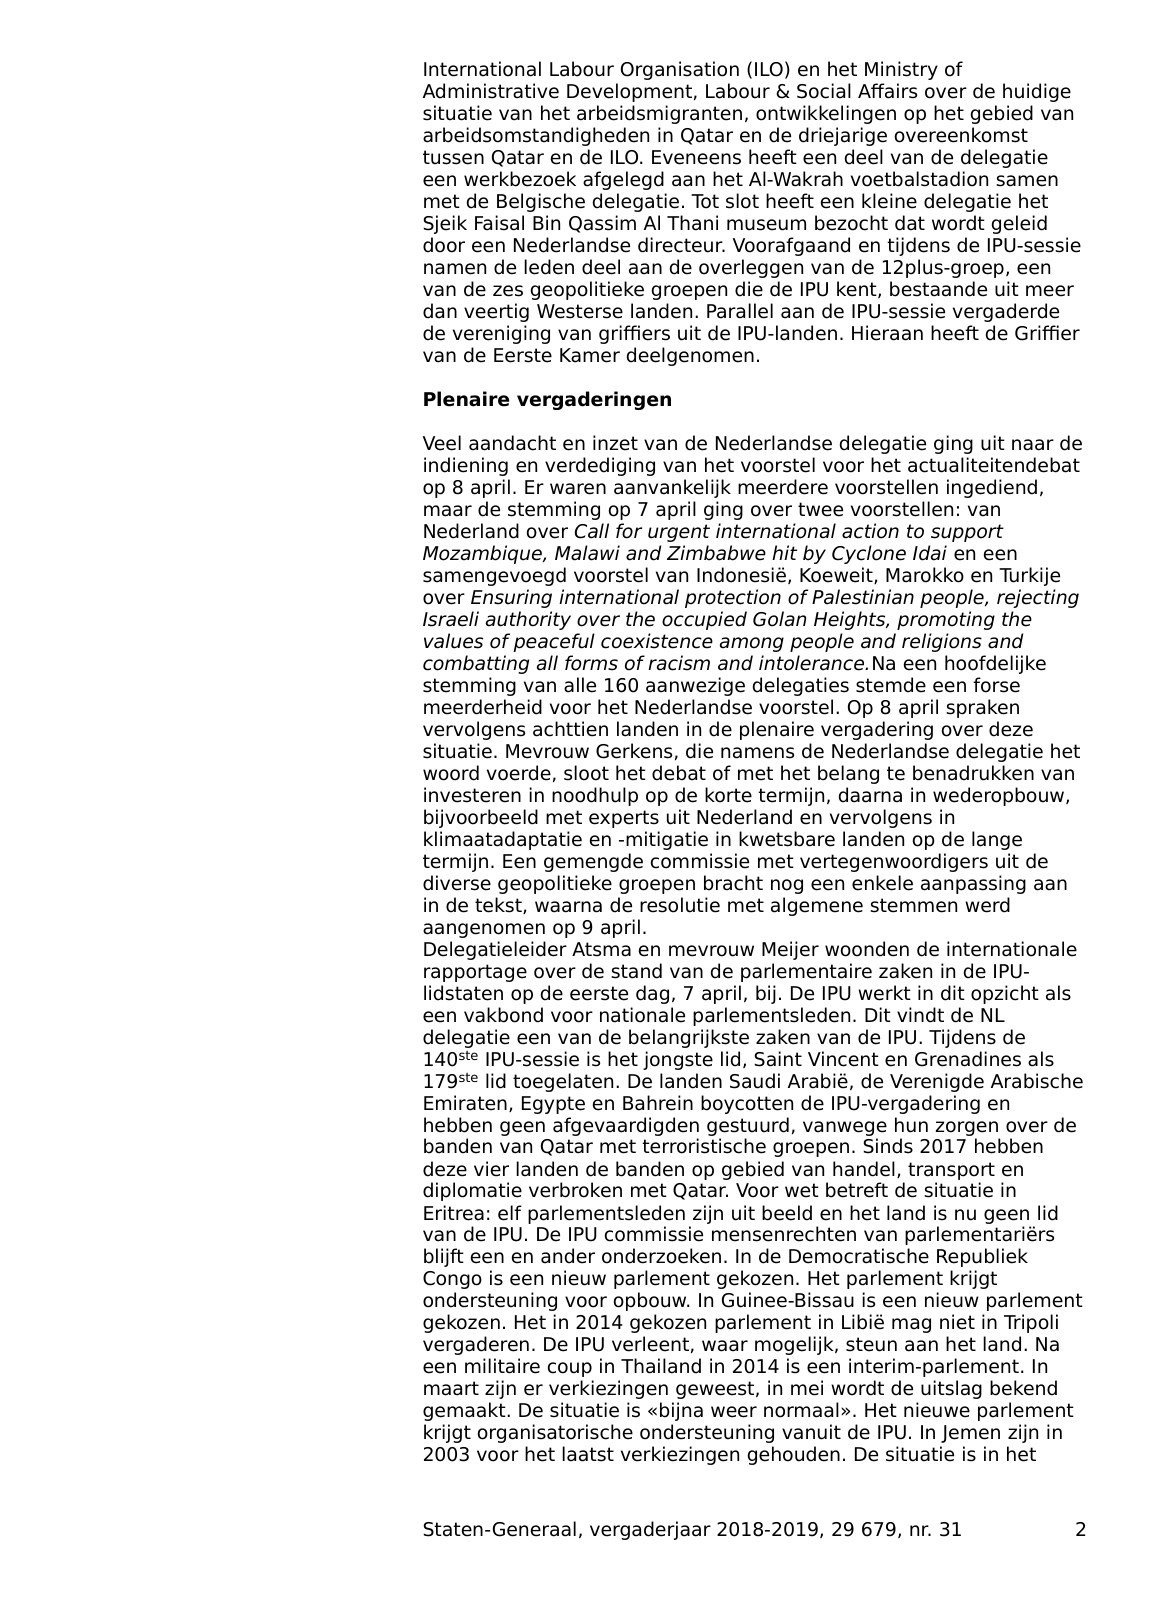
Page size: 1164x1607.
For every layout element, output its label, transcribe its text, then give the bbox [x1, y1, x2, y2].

text International Labour Organisation (ILO) en het Ministry of Administrative Development, Labour & Social Affairs over de huidige situatie van het arbeidsmigranten, ontwikkelingen op het gebied van arbeidsomstandigheden in Qatar en de driejarige overeenkomst tussen Qatar en de ILO. Eveneens heeft een deel van de delegatie een werkbezoek afgelegd aan het Al-Wakrah voetbalstadion samen met de Belgische delegatie. Tot slot heeft een kleine delegatie het Sjeik Faisal Bin Qassim Al Thani museum bezocht dat wordt geleid door een Nederlandse directeur. Voorafgaand en tijdens de IPU-sessie namen de leden deel aan de overleggen van de 12plus-groep, een van de zes geopolitieke groepen die de IPU kent, bestaande uit meer dan veertig Westerse landen. Parallel aan de IPU-sessie vergaderde de vereniging van griffiers uit de IPU-landen. Hieraan heeft de Griffier van de Eerste Kamer deelgenomen. [422, 59, 1087, 367]
text Veel aandacht en inzet van de Nederlandse delegatie ging uit naar de indiening en verdediging van het voorstel voor het actualiteitendebat op 8 april. Er waren aanvankelijk meerdere voorstellen ingediend, maar de stemming op 7 april ging over twee voorstellen: van Nederland over Call for urgent international action to support Mozambique, Malawi and Zimbabwe hit by Cyclone Idai en een samengevoegd voorstel van Indonesië, Koeweit, Marokko en Turkije over Ensuring international protection of Palestinian people, rejecting Israeli authority over the occupied Golan Heights, promoting the values of peaceful coexistence among people and religions and combatting all forms of racism and intolerance.Na een hoofdelijke stemming van alle 160 aanwezige delegaties stemde een forse meerderheid voor het Nederlandse voorstel. Op 8 april spraken vervolgens achttien landen in de plenaire vergadering over deze situatie. Mevrouw Gerkens, die namens de Nederlandse delegatie het woord voerde, sloot het debat of met het belang te benadrukken van investeren in noodhulp op de korte termijn, daarna in wederopbouw, bijvoorbeeld met experts uit Nederland en vervolgens in klimaatadaptatie en -mitigatie in kwetsbare landen op de lange termijn. Een gemengde commissie met vertegenwoordigers uit de diverse geopolitieke groepen bracht nog een enkele aanpassing aan in de tekst, waarna de resolutie met algemene stemmen werd aangenomen op 9 april. [422, 433, 1087, 939]
subtitle Plenaire vergaderingen [422, 389, 1087, 411]
text Delegatieleider Atsma en mevrouw Meijer woonden de internationale rapportage over de stand van de parlementaire zaken in de IPU-lidstaten op de eerste dag, 7 april, bij. De IPU werkt in dit opzicht als een vakbond voor nationale parlementsleden. Dit vindt de NL delegatie een van de belangrijkste zaken van de IPU. Tijdens de 140ste IPU-sessie is het jongste lid, Saint Vincent en Grenadines als 179ste lid toegelaten. De landen Saudi Arabië, de Verenigde Arabische Emiraten, Egypte en Bahrein boycotten de IPU-vergadering en hebben geen afgevaardigden gestuurd, vanwege hun zorgen over de banden van Qatar met terroristische groepen. Sinds 2017 hebben deze vier landen de banden op gebied van handel, transport en diplomatie verbroken met Qatar. Voor wet betreft de situatie in Eritrea: elf parlementsleden zijn uit beeld en het land is nu geen lid van de IPU. De IPU commissie mensenrechten van parlementariërs blijft een en ander onderzoeken. In de Democratische Republiek Congo is een nieuw parlement gekozen. Het parlement krijgt ondersteuning voor opbouw. In Guinee-Bissau is een nieuw parlement gekozen. Het in 2014 gekozen parlement in Libië mag niet in Tripoli vergaderen. De IPU verleent, waar mogelijk, steun aan het land. Na een militaire coup in Thailand in 2014 is een interim-parlement. In maart zijn er verkiezingen geweest, in mei wordt de uitslag bekend gemaakt. De situatie is «bijna weer normaal». Het nieuwe parlement krijgt organisatorische ondersteuning vanuit de IPU. In Jemen zijn in 2003 voor het laatst verkiezingen gehouden. De situatie is in het [422, 939, 1087, 1466]
